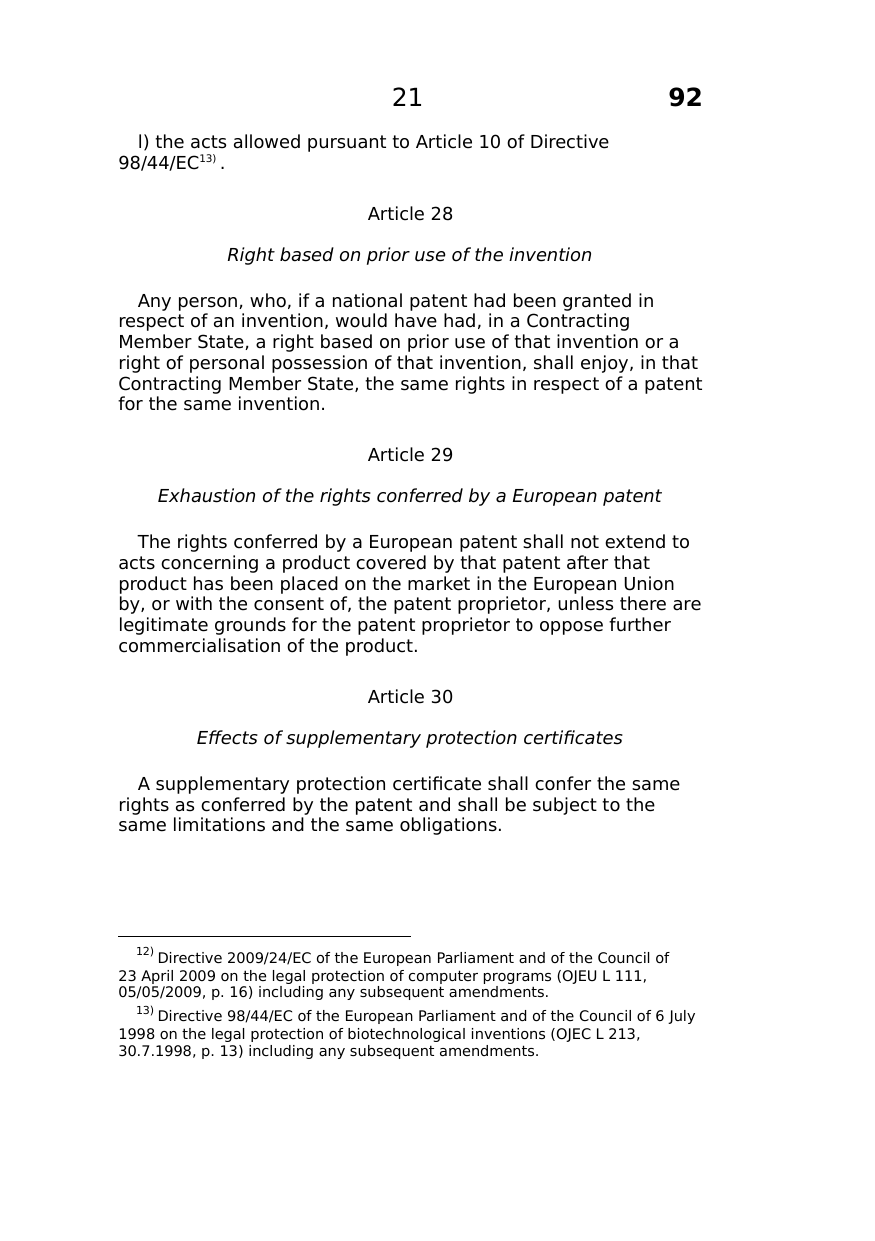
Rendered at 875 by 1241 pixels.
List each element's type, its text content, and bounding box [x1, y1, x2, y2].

text Directive 98/44/EC of the European Parliament and of the Council of 6 July 1998 on the legal protection of biotechnological inventions (OJEC L 213, 30.7.1998, p. 13) including any subsequent amendments. [118, 1004, 703, 1060]
text A supplementary protection certificate shall confer the same rights as conferred by the patent and shall be subject to the same limitations and the same obligations. [118, 774, 703, 836]
text The rights conferred by a European patent shall not extend to acts concerning a product covered by that patent after that product has been placed on the market in the European Union by, or with the consent of, the patent proprietor, unless there are legitimate grounds for the patent proprietor to oppose further commercialisation of the product. [118, 532, 703, 656]
text l) the acts allowed pursuant to Article 10 of Directive 98/44/EC. [118, 132, 703, 173]
subtitle Article 29 Exhaustion of the rights conferred by a European patent [118, 445, 703, 507]
subtitle Article 28 Right based on prior use of the invention [118, 203, 703, 266]
subtitle Article 30 Effects of supplementary protection certificates [118, 686, 703, 749]
text Any person, who, if a national patent had been granted in respect of an invention, would have had, in a Contracting Member State, a right based on prior use of that invention or a right of personal possession of that invention, shall enjoy, in that Contracting Member State, the same rights in respect of a patent for the same invention. [118, 291, 703, 415]
text Directive 2009/24/EC of the European Parliament and of the Council of 23 April 2009 on the legal protection of computer programs (OJEU L 111, 05/05/2009, p. 16) including any subsequent amendments. [118, 945, 703, 1001]
